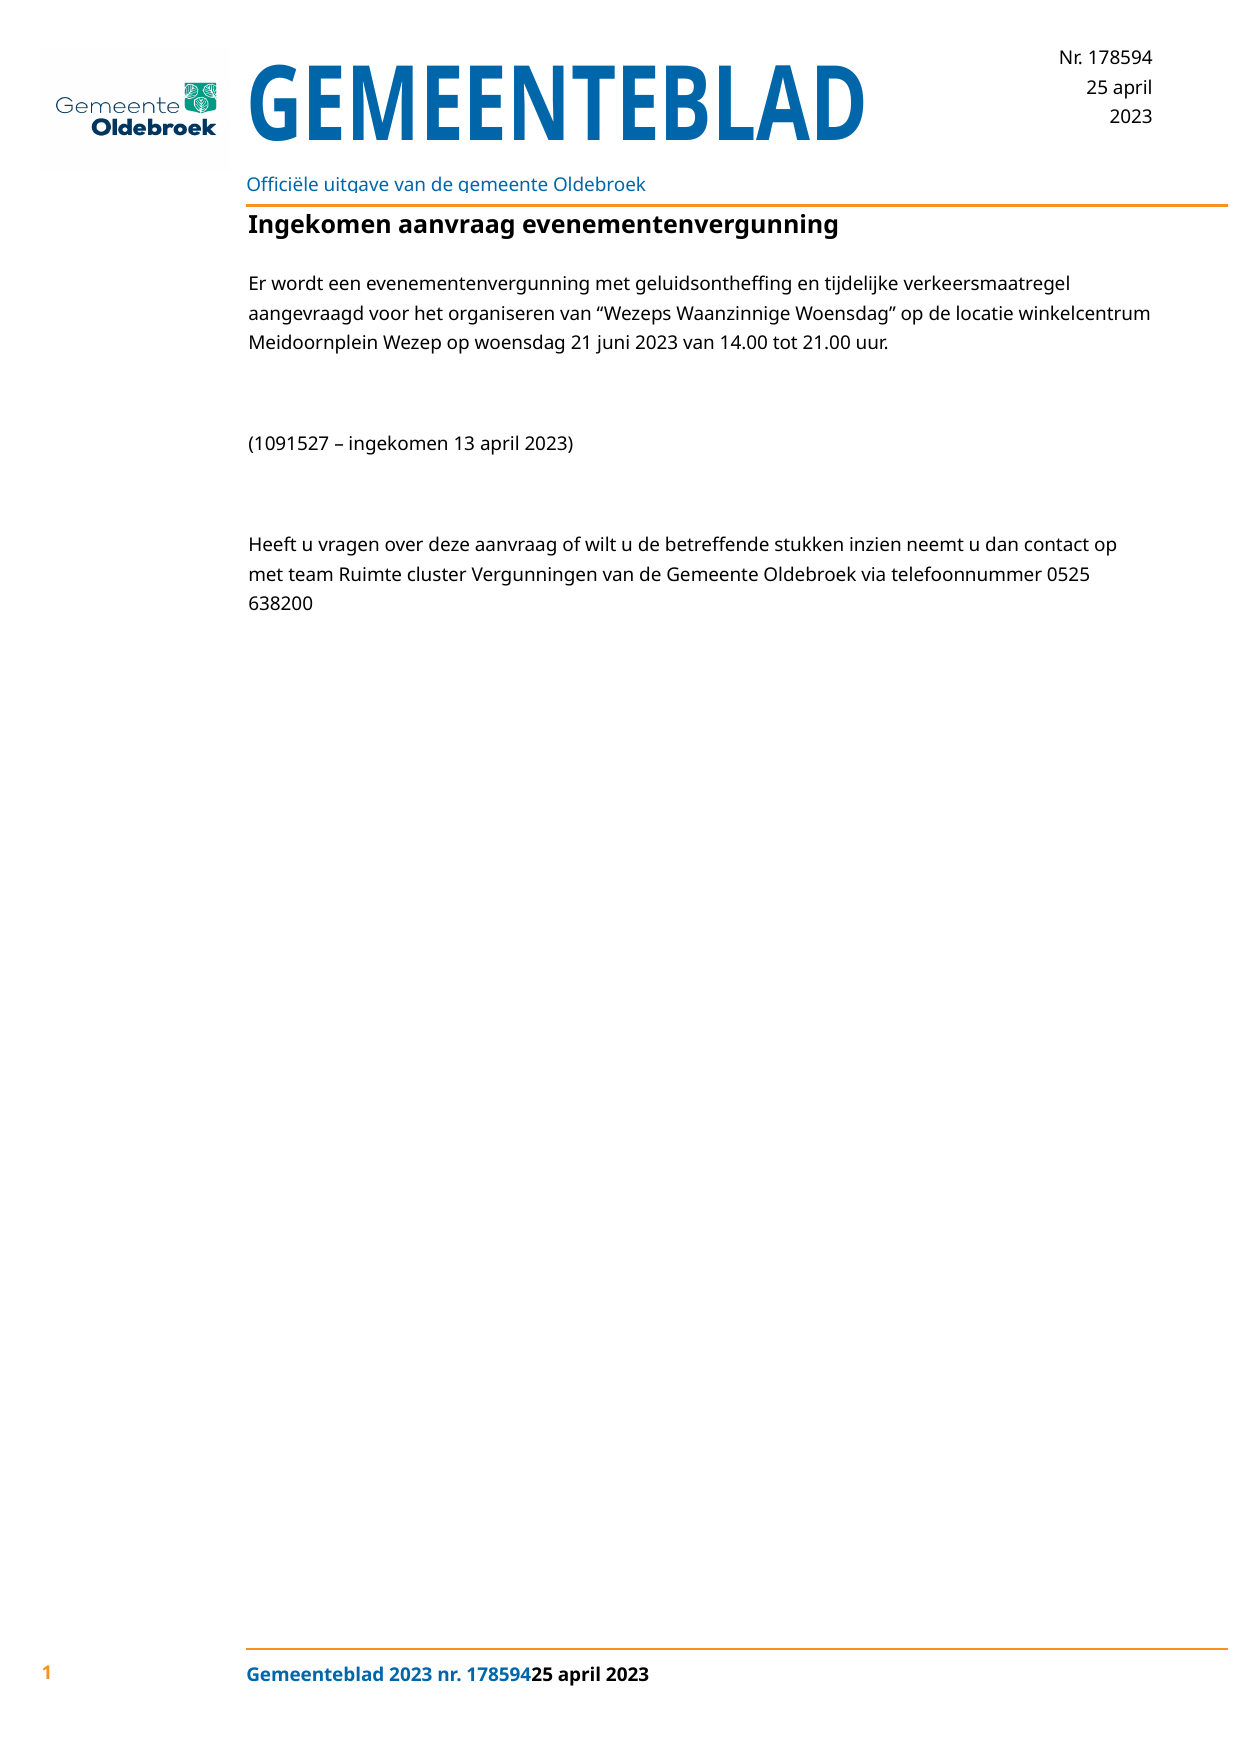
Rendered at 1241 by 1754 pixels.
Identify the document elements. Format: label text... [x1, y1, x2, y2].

text Ingekomen aanvraag evenementenvergunning [248, 207, 1152, 241]
text (1091527 – ingekomen 13 april 2023) [248, 430, 1152, 456]
picture [41, 47, 231, 172]
text Heeft u vragen over deze aanvraag of wilt u de betreffende stukken inzien neemt u dan contact op met team Ruimte cluster Vergunningen van de Gemeente Oldebroek via telefoonnummer 0525 638200 [248, 531, 1152, 616]
text Er wordt een evenementenvergunning met geluidsontheffing en tijdelijke verkeersmaatregel aangevraagd voor het organiseren van “Wezeps Waanzinnige Woensdag” op de locatie winkelcentrum Meidoornplein Wezep op woensdag 21 juni 2023 van 14.00 tot 21.00 uur. [248, 270, 1152, 355]
